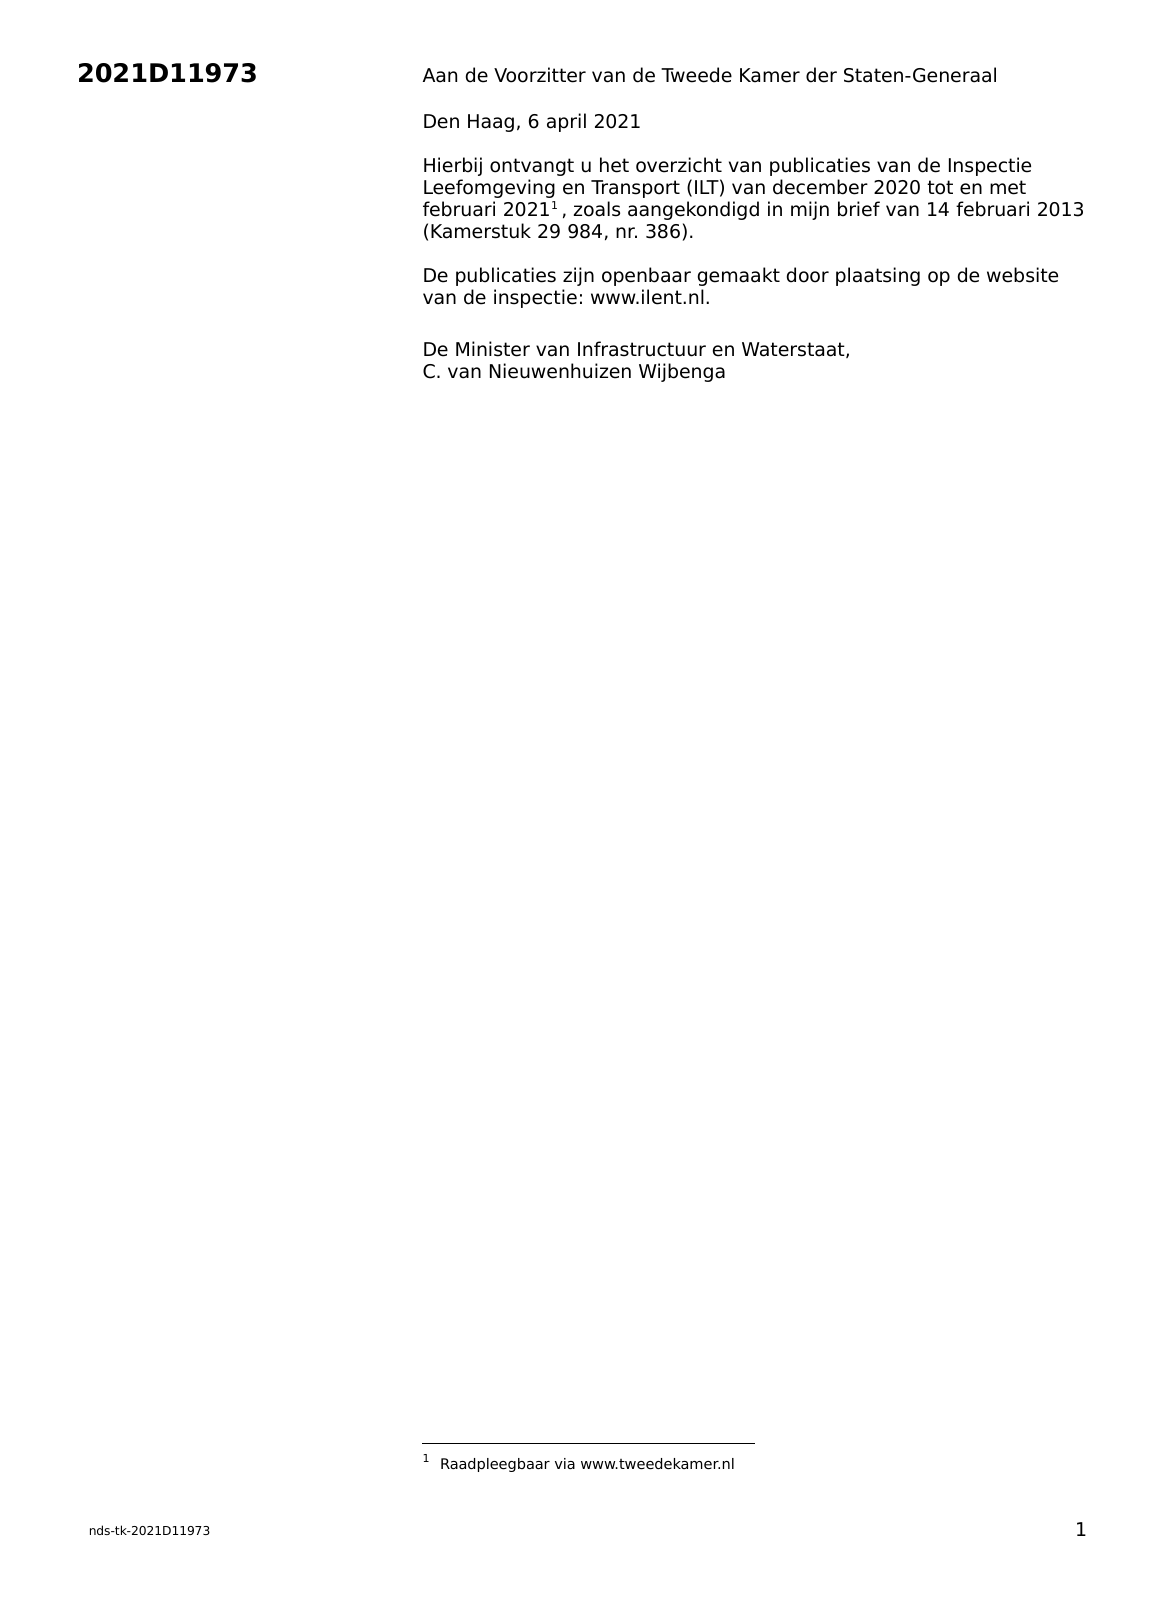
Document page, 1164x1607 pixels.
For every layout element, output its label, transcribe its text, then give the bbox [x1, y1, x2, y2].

text Hierbij ontvangt u het overzicht van publicaties van de Inspectie Leefomgeving en Transport (ILT) van december 2020 tot en met februari 2021, zoals aangekondigd in mijn brief van 14 februari 2013 (Kamerstuk 29 984, nr. 386). [422, 155, 1087, 243]
text De publicaties zijn openbaar gemaakt door plaatsing op de website van de inspectie: www.ilent.nl. [422, 265, 1087, 309]
text Raadpleegbaar via www.tweedekamer.nl [422, 1452, 1087, 1474]
text 2021D11973 Aan de Voorzitter van de Tweede Kamer der Staten-Generaal [77, 59, 1087, 89]
text De Minister van Infrastructuur en Waterstaat, C. van Nieuwenhuizen Wijbenga [422, 339, 1087, 383]
text Den Haag, 6 april 2021 [422, 111, 1087, 133]
text nds-tk-2021D11973 [88, 1524, 323, 1538]
